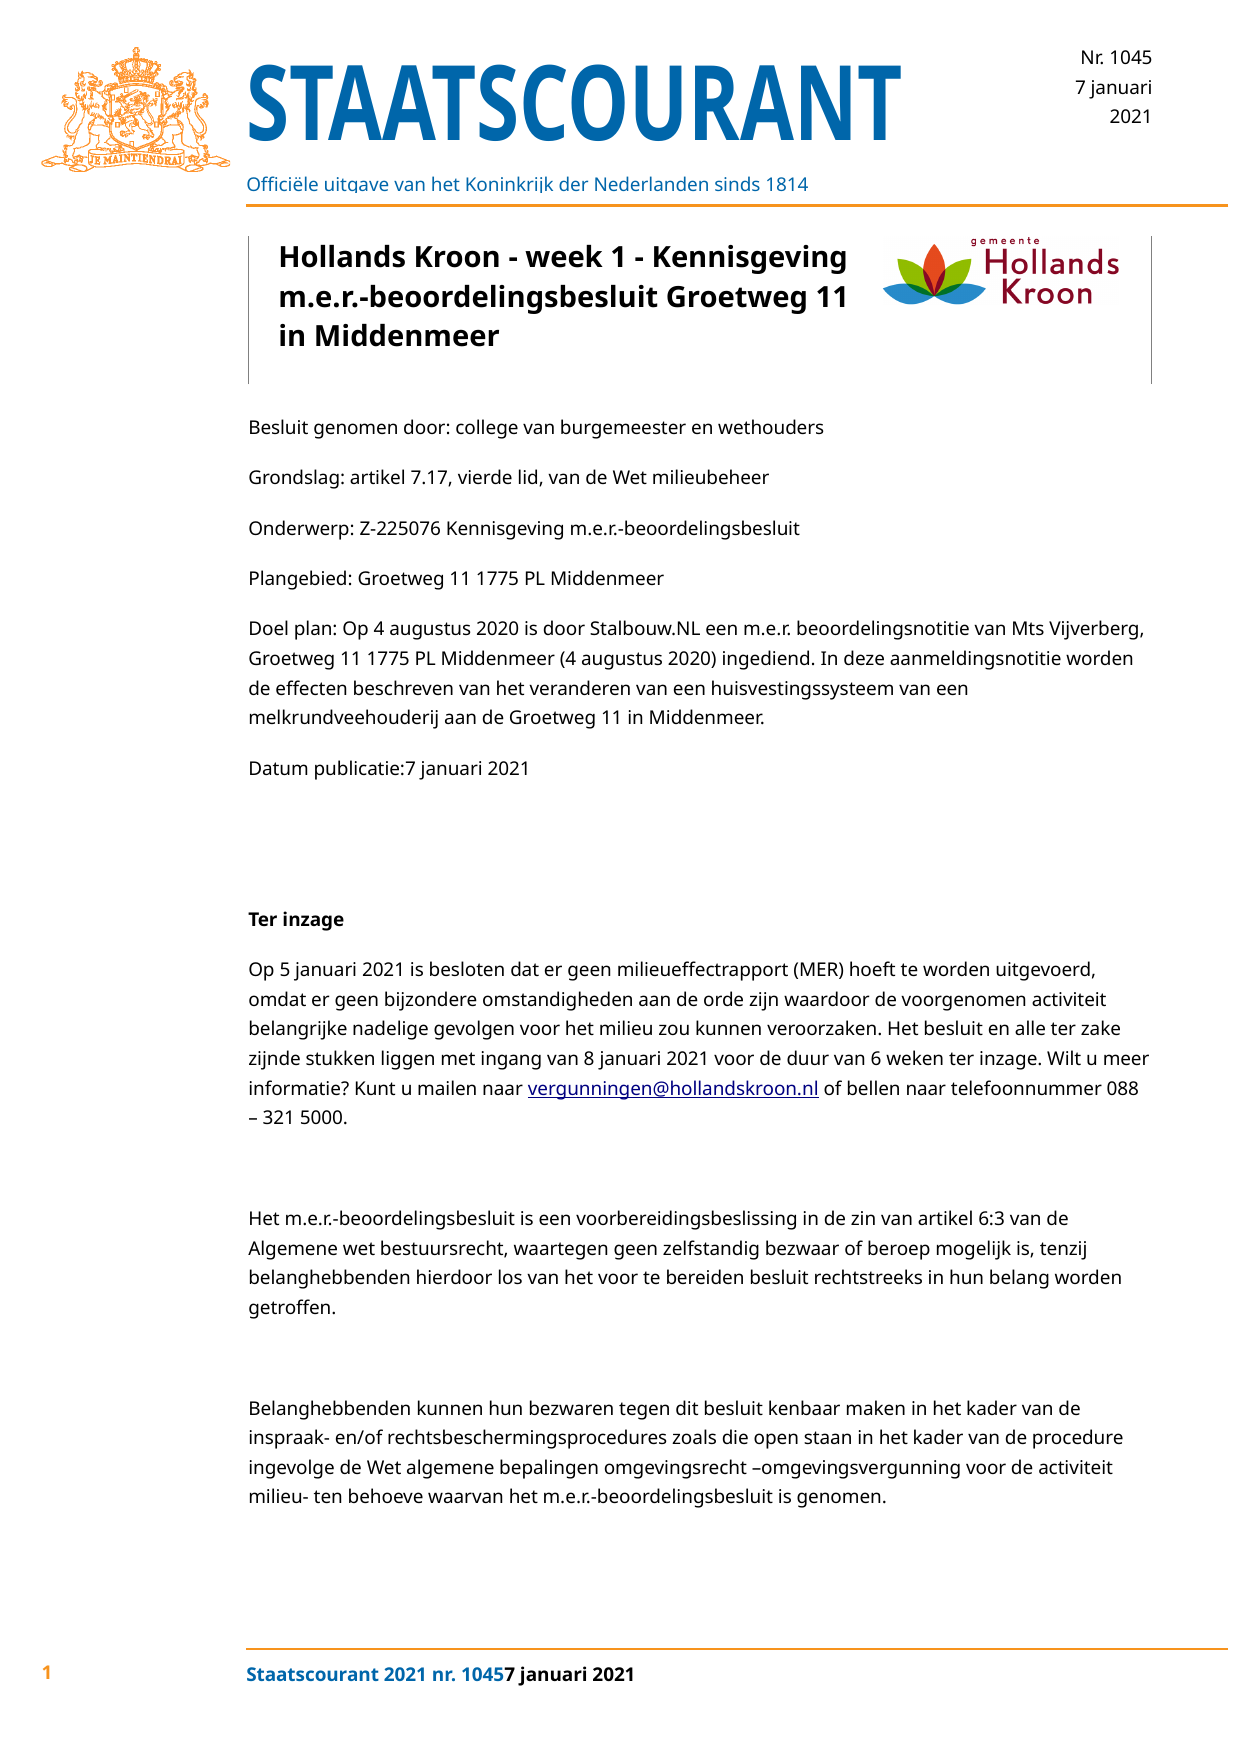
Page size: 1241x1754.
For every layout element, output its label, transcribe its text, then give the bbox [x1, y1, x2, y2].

table_header Hollands Kroon - week 1 - Kennisgeving m.e.r.-beoordelingsbesluit Groetweg 11 in Middenmeer [249, 236, 850, 384]
text Grondslag: artikel 7.17, vierde lid, van de Wet milieubeheer [248, 464, 1152, 490]
text Belanghebbenden kunnen hun bezwaren tegen dit besluit kenbaar maken in het kader van de inspraak- en/of rechtsbeschermingsprocedures zoals die open staan in het kader van de procedure ingevolge de Wet algemene bepalingen omgevingsrecht –omgevingsvergunning voor de activiteit milieu- ten behoeve waarvan het m.e.r.-beoordelingsbesluit is genomen. [248, 1395, 1152, 1509]
text Onderwerp: Z-225076 Kennisgeving m.e.r.-beoordelingsbesluit [248, 515, 1152, 541]
picture [41, 47, 231, 172]
text Besluit genomen door: college van burgemeester en wethouders [248, 414, 1152, 440]
text Plangebied: Groetweg 11 1775 PL Middenmeer [248, 565, 1152, 591]
table_header [850, 236, 1151, 384]
text Op 5 januari 2021 is besloten dat er geen milieueffectrapport (MER) hoeft te worden uitgevoerd, omdat er geen bijzondere omstandigheden aan de orde zijn waardoor de voorgenomen activiteit belangrijke nadelige gevolgen voor het milieu zou kunnen veroorzaken. Het besluit en alle ter zake zijnde stukken liggen met ingang van 8 januari 2021 voor de duur van 6 weken ter inzage. Wilt u meer informatie? Kunt u mailen naar vergunningen@hollandskroon.nl of bellen naar telefoonnummer 088 – 321 5000. [248, 956, 1152, 1130]
picture [882, 236, 1119, 305]
text Het m.e.r.-beoordelingsbesluit is een voorbereidingsbeslissing in de zin van artikel 6:3 van de Algemene wet bestuursrecht, waartegen geen zelfstandig bezwaar of beroep mogelijk is, tenzij belanghebbenden hierdoor los van het voor te bereiden besluit rechtstreeks in hun belang worden getroffen. [248, 1205, 1152, 1320]
text Datum publicatie:7 januari 2021 [248, 755, 1152, 781]
text Doel plan: Op 4 augustus 2020 is door Stalbouw.NL een m.e.r. beoordelingsnotitie van Mts Vijverberg, Groetweg 11 1775 PL Middenmeer (4 augustus 2020) ingediend. In deze aanmeldingsnotitie worden de effecten beschreven van het veranderen van een huisvestingssysteem van een melkrundveehouderij aan de Groetweg 11 in Middenmeer. [248, 616, 1152, 730]
text Ter inzage [248, 906, 1152, 932]
